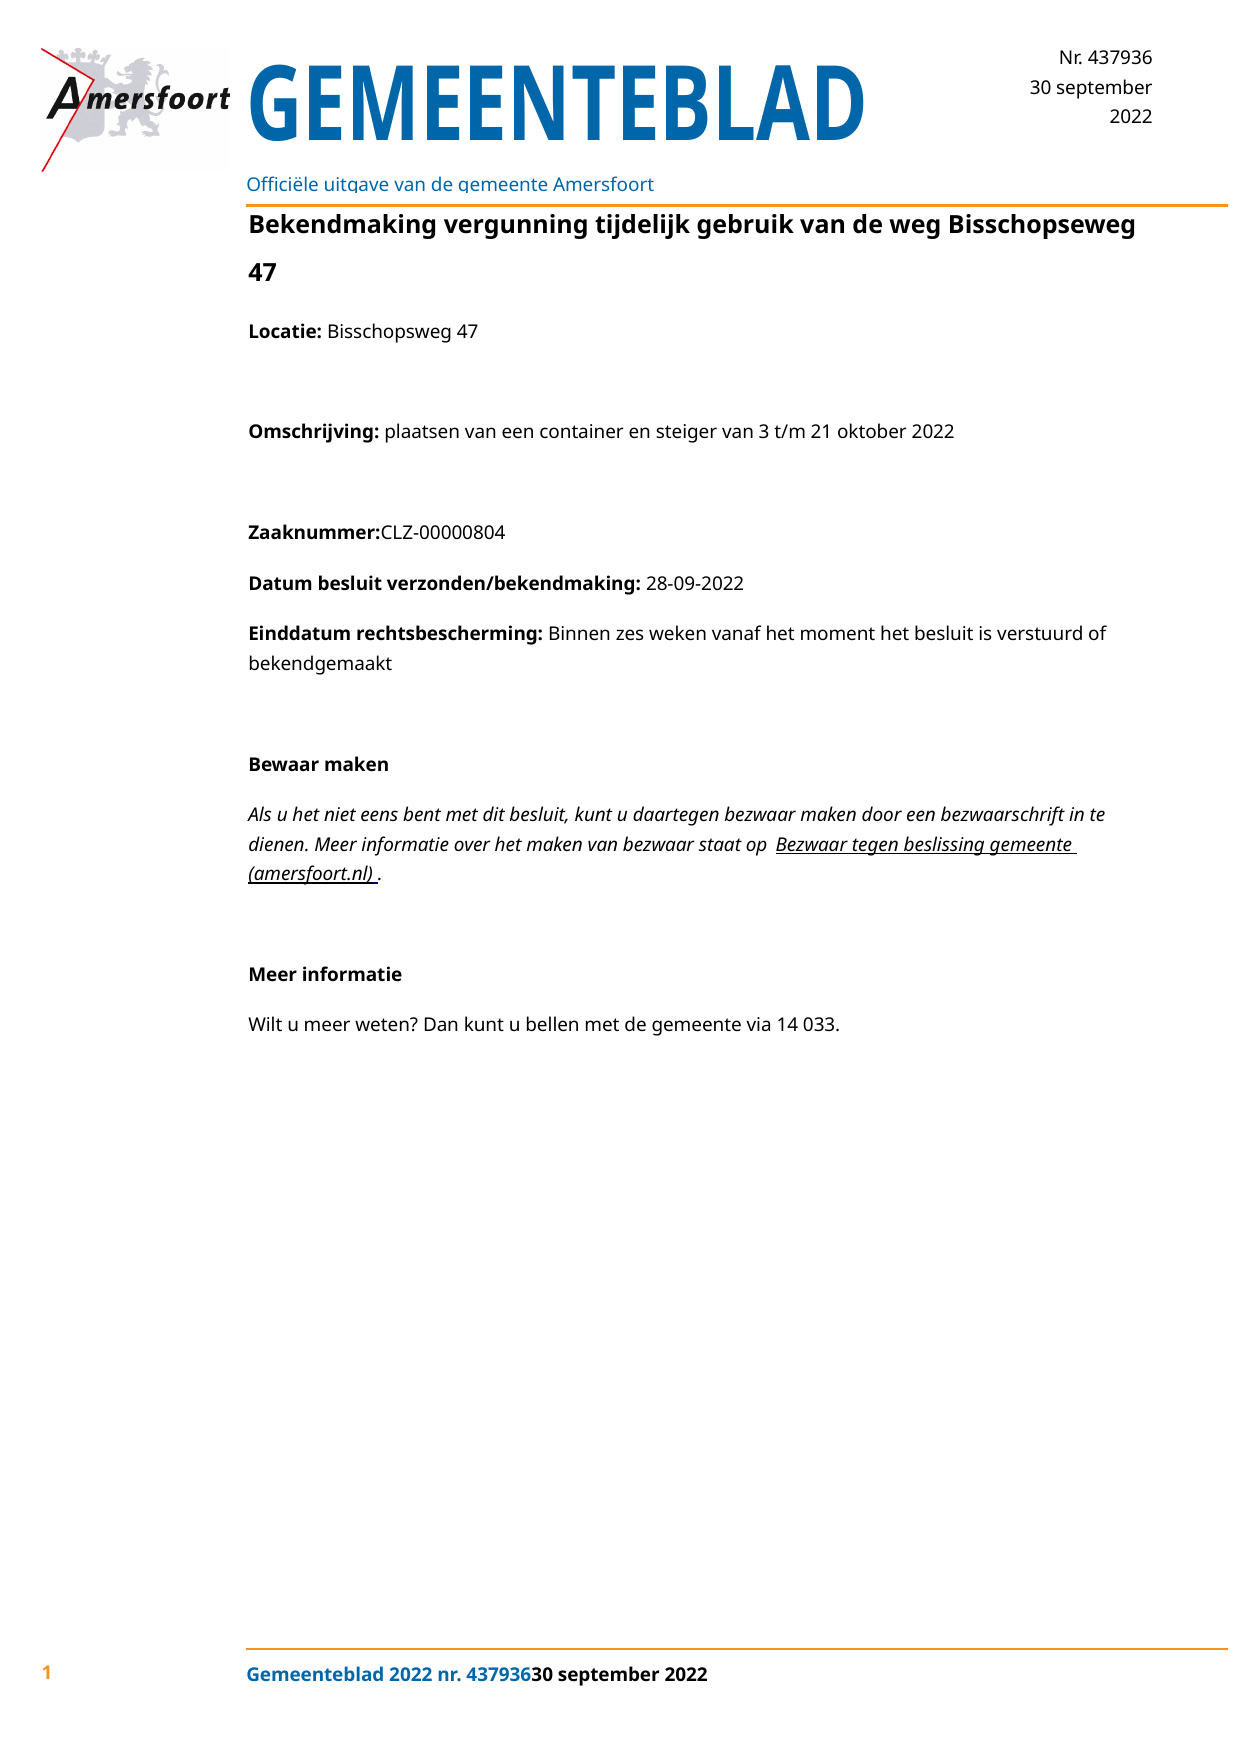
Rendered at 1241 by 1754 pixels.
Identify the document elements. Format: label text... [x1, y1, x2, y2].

text Meer informatie [248, 961, 1152, 987]
text Locatie: Bisschopsweg 47 [248, 318, 1152, 344]
text Bekendmaking vergunning tijdelijk gebruik van de weg Bisschopseweg 47 [248, 207, 1152, 288]
text Zaaknummer:CLZ-00000804 [248, 519, 1152, 545]
text Bewaar maken [248, 751, 1152, 777]
text Datum besluit verzonden/bekendmaking: 28-09-2022 [248, 570, 1152, 596]
text Einddatum rechtsbescherming: Binnen zes weken vanaf het moment het besluit is verstuurd of bekendgemaakt [248, 620, 1152, 676]
text Wilt u meer weten? Dan kunt u bellen met de gemeente via 14 033. [248, 1012, 1152, 1037]
picture [41, 47, 231, 172]
text Omschrijving: plaatsen van een container en steiger van 3 t/m 21 oktober 2022 [248, 419, 1152, 444]
text Als u het niet eens bent met dit besluit, kunt u daartegen bezwaar maken door een bezwaarschrift in te dienen. Meer informatie over het maken van bezwaar staat op Bezwaar tegen beslissing gemeente (amersfoort.nl) . [248, 801, 1152, 886]
